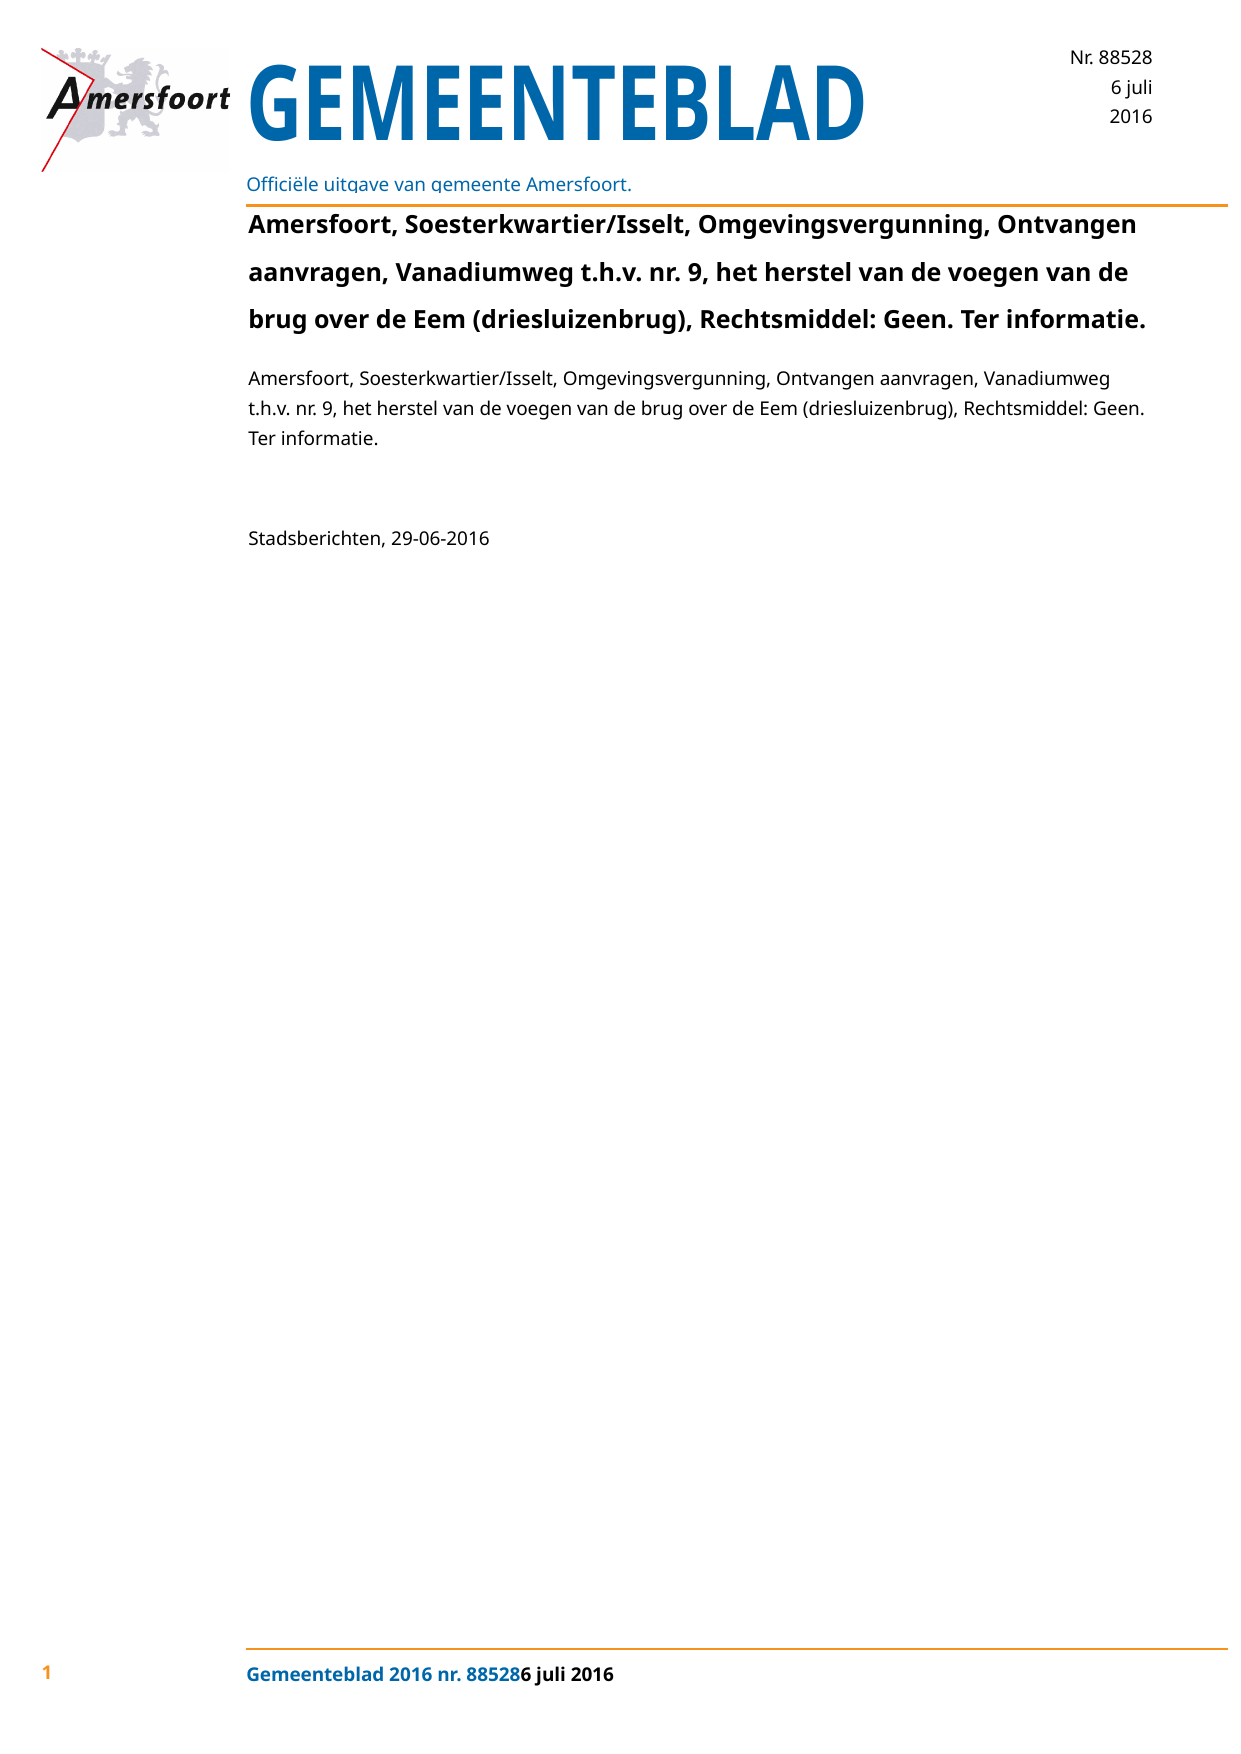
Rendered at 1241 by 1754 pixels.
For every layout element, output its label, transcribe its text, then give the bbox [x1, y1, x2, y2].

text Stadsberichten, 29-06-2016 [248, 526, 1152, 551]
text Amersfoort, Soesterkwartier/Isselt, Omgevingsvergunning, Ontvangen aanvragen, Vanadiumweg t.h.v. nr. 9, het herstel van de voegen van de brug over de Eem (driesluizenbrug), Rechtsmiddel: Geen. Ter informatie. [248, 207, 1152, 336]
picture [41, 47, 231, 172]
text Amersfoort, Soesterkwartier/Isselt, Omgevingsvergunning, Ontvangen aanvragen, Vanadiumweg t.h.v. nr. 9, het herstel van de voegen van de brug over de Eem (driesluizenbrug), Rechtsmiddel: Geen. Ter informatie. [248, 366, 1152, 450]
